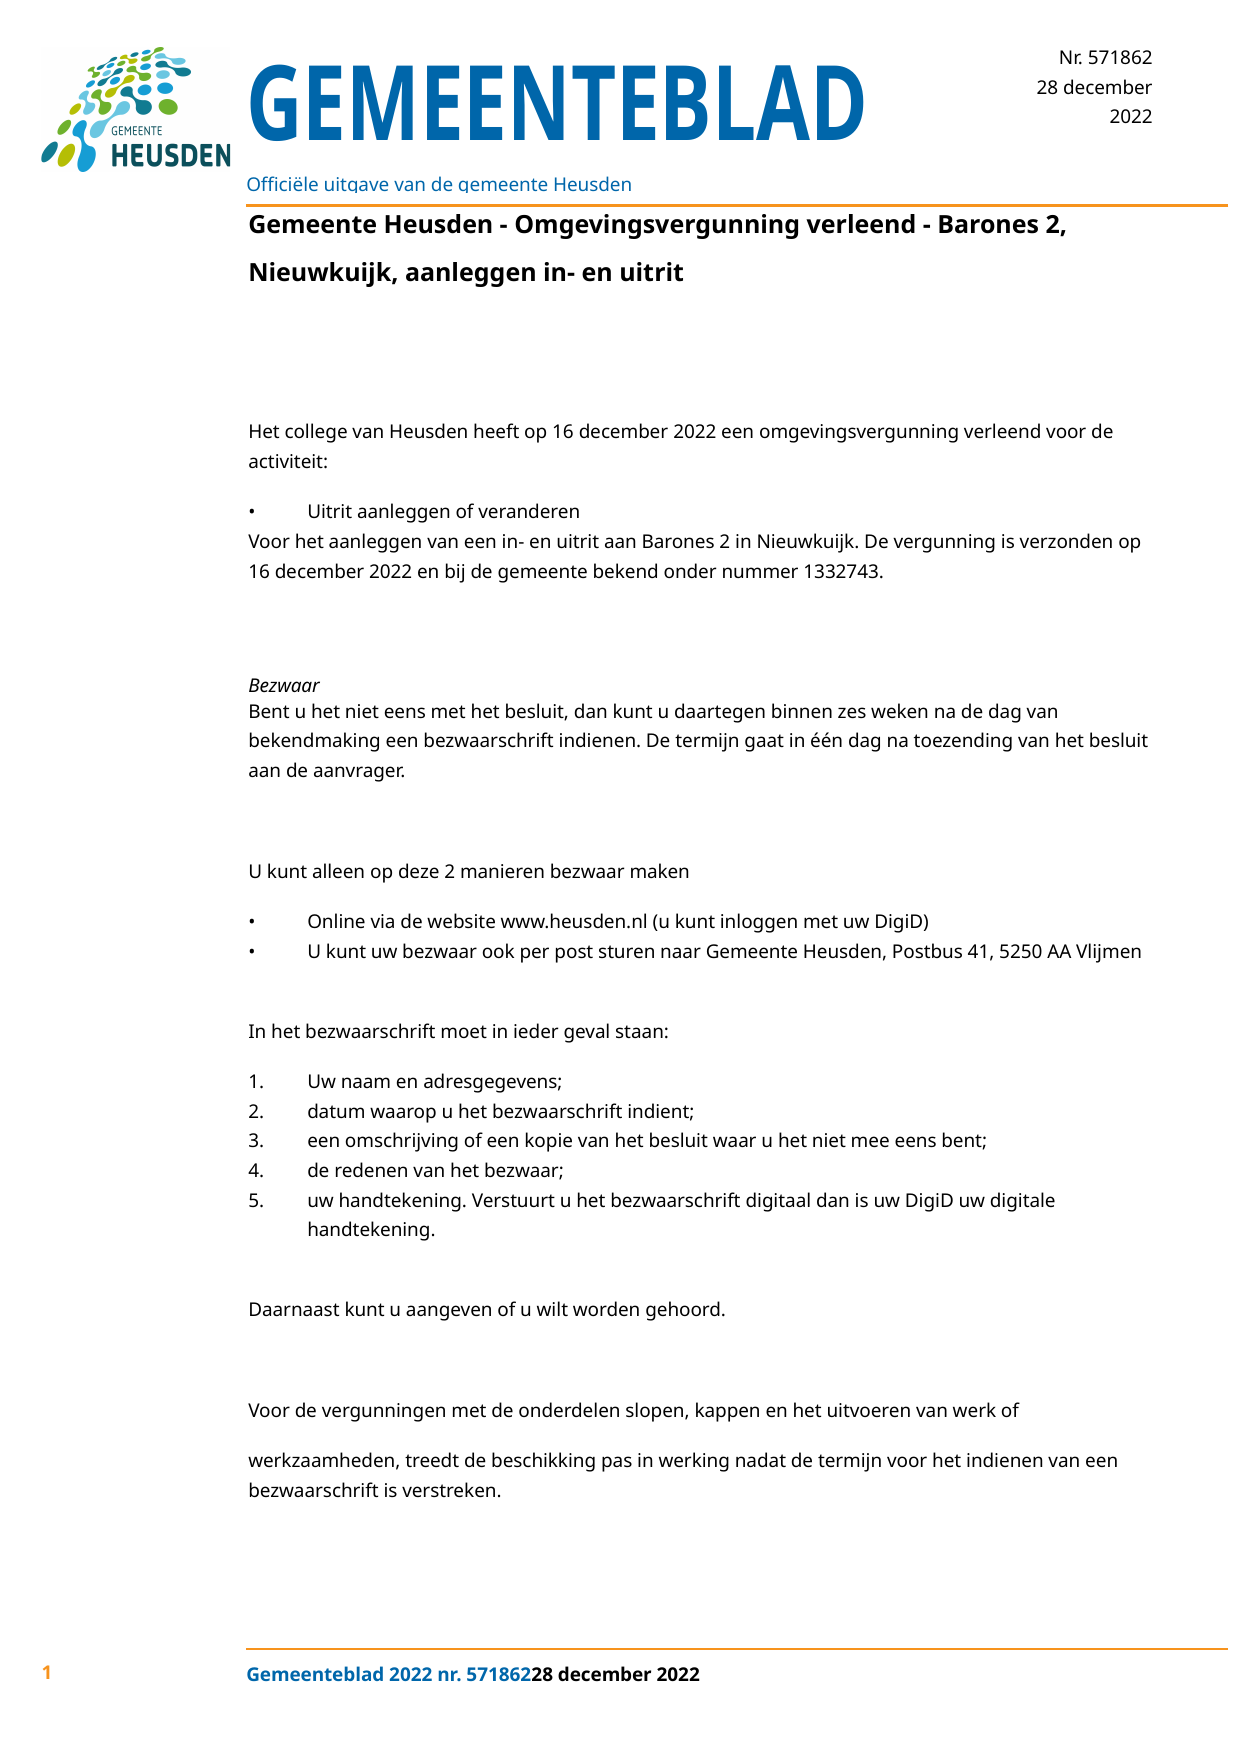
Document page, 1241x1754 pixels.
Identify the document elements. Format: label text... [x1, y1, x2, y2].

text U kunt alleen op deze 2 manieren bezwaar maken [248, 858, 1152, 884]
list Uw naam en adresgegevens; [248, 1068, 1152, 1094]
list de redenen van het bezwaar; [248, 1157, 1152, 1183]
text Gemeente Heusden - Omgevingsvergunning verleend - Barones 2, Nieuwkuijk, aanleggen in- en uitrit [248, 207, 1152, 288]
text Daarnaast kunt u aangeven of u wilt worden gehoord. [248, 1296, 1152, 1322]
text Bezwaar [248, 672, 1152, 698]
list datum waarop u het bezwaarschrift indient; [248, 1098, 1152, 1124]
text Voor het aanleggen van een in- en uitrit aan Barones 2 in Nieuwkuijk. De vergunning is verzonden op 16 december 2022 en bij de gemeente bekend onder nummer 1332743. [248, 528, 1152, 584]
text Voor de vergunningen met de onderdelen slopen, kappen en het uitvoeren van werk of [248, 1397, 1152, 1423]
text Het college van Heusden heeft op 16 december 2022 een omgevingsvergunning verleend voor de activiteit: [248, 419, 1152, 474]
list Online via de website www.heusden.nl (u kunt inloggen met uw DigiD) [248, 908, 1152, 934]
text Bent u het niet eens met het besluit, dan kunt u daartegen binnen zes weken na de dag van bekendmaking een bezwaarschrift indienen. De termijn gaat in één dag na toezending van het besluit aan de aanvrager. [248, 698, 1152, 783]
text In het bezwaarschrift moet in ieder geval staan: [248, 1018, 1152, 1044]
list Uitrit aanleggen of veranderen [248, 499, 1152, 524]
list U kunt uw bezwaar ook per post sturen naar Gemeente Heusden, Postbus 41, 5250 AA Vlijmen [248, 938, 1152, 964]
text werkzaamheden, treedt de beschikking pas in werking nadat de termijn voor het indienen van een bezwaarschrift is verstreken. [248, 1448, 1152, 1503]
picture [41, 47, 231, 172]
list een omschrijving of een kopie van het besluit waar u het niet mee eens bent; [248, 1128, 1152, 1153]
list uw handtekening. Verstuurt u het bezwaarschrift digitaal dan is uw DigiD uw digitale handtekening. [248, 1187, 1152, 1242]
